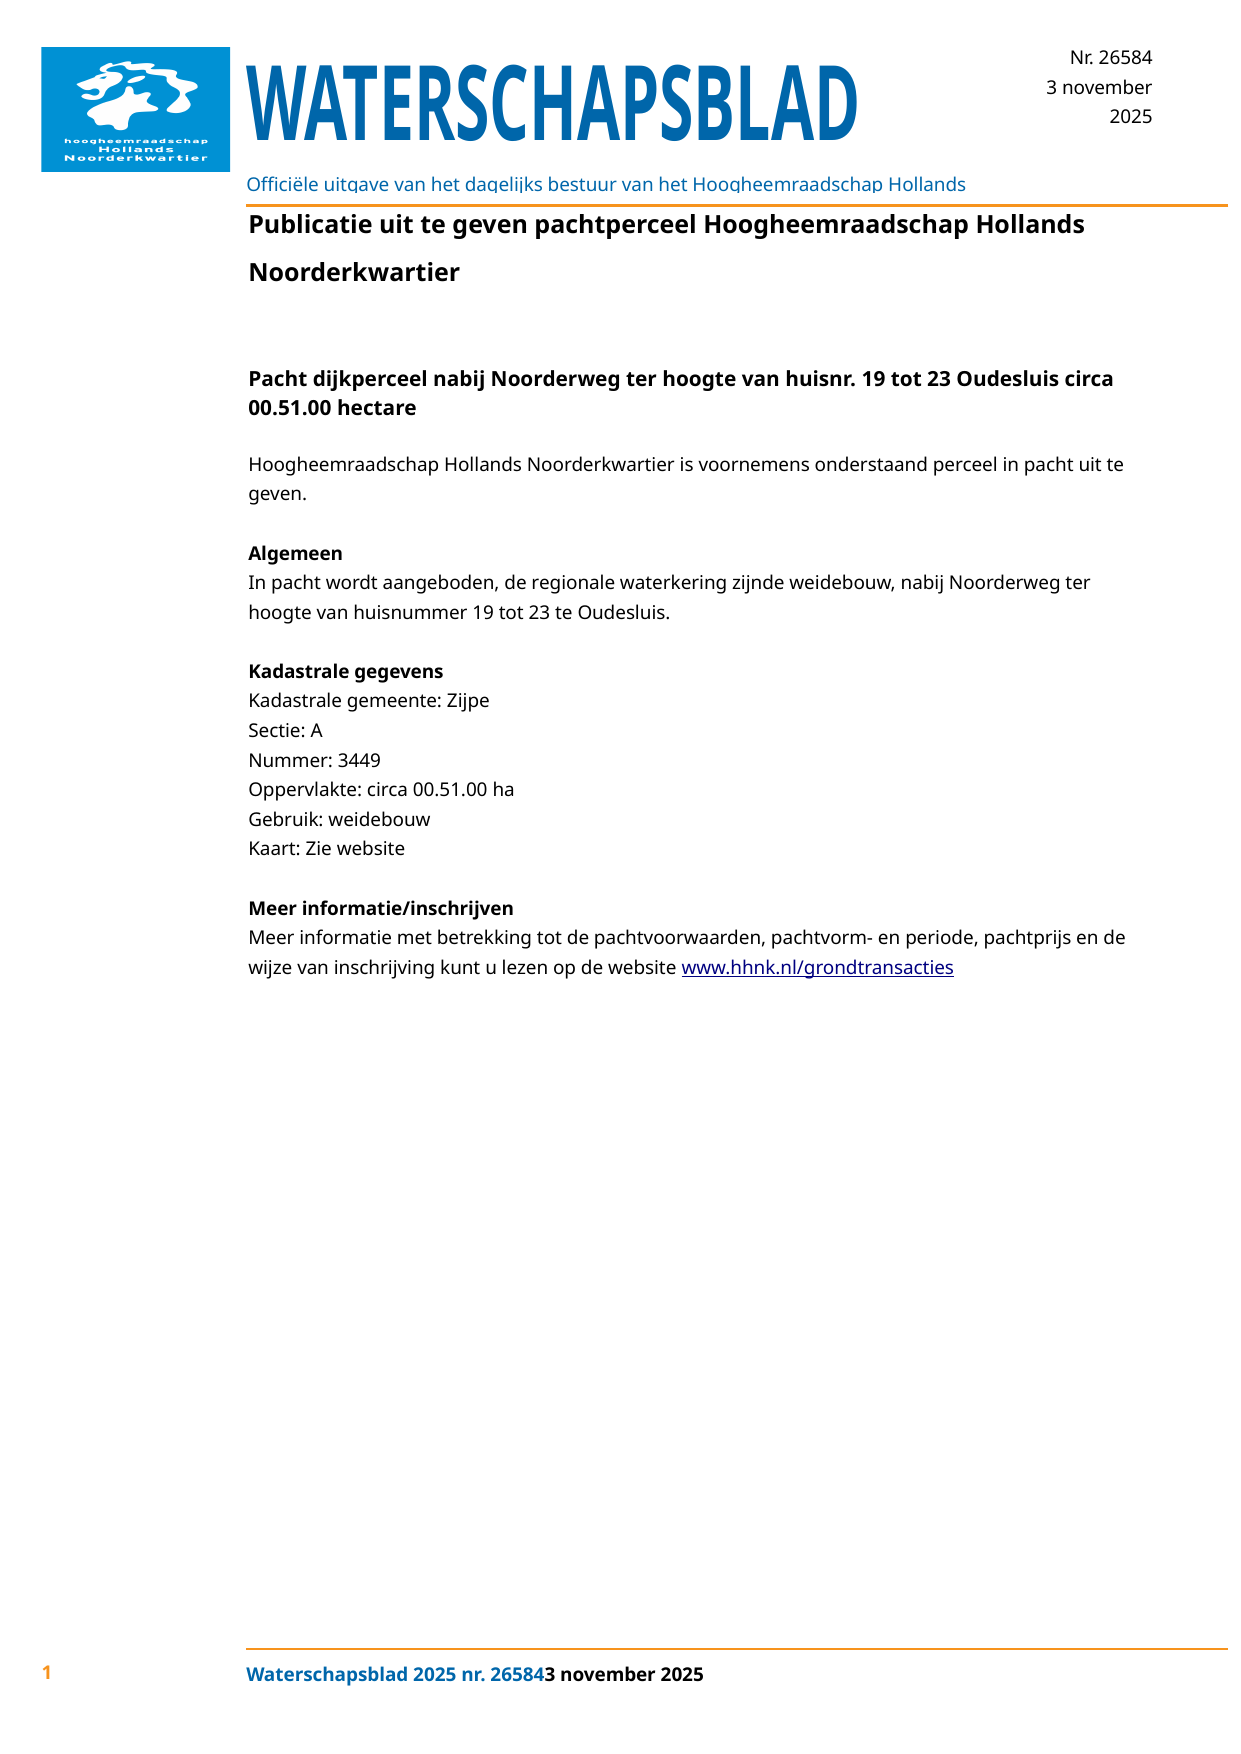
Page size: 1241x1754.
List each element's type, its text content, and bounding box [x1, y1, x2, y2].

picture [118, 62, 197, 112]
picture [88, 87, 157, 130]
text Pacht dijkperceel nabij Noorderweg ter hoogte van huisnr. 19 tot 23 Oudesluis circa 00.51.00 hectare [248, 364, 1152, 421]
picture [78, 64, 122, 99]
text Kaart: Zie website [248, 836, 1152, 861]
text Kadastrale gegevens [248, 658, 1152, 684]
text In pacht wordt aangeboden, de regionale waterkering zijnde weidebouw, nabij Noorderweg ter hoogte van huisnummer 19 tot 23 te Oudesluis. [248, 569, 1152, 624]
text Algemeen [248, 540, 1152, 565]
text Sectie: A [248, 717, 1152, 743]
text Nummer: 3449 [248, 747, 1152, 772]
text Hoogheemraadschap Hollands Noorderkwartier is voornemens onderstaand perceel in pacht uit te geven. [248, 451, 1152, 506]
text Meer informatie met betrekking tot de pachtvoorwaarden, pachtvorm- en periode, pachtprijs en de wijze van inschrijving kunt u lezen op de website www.hhnk.nl/grondtransacties [248, 924, 1152, 979]
text Gebruik: weidebouw [248, 806, 1152, 832]
text Publicatie uit te geven pachtperceel Hoogheemraadschap Hollands Noorderkwartier [248, 207, 1152, 288]
picture [129, 76, 144, 82]
text Oppervlakte: circa 00.51.00 ha [248, 776, 1152, 802]
text Meer informatie/inschrijven [248, 895, 1152, 920]
text Kadastrale gemeente: Zijpe [248, 688, 1152, 713]
